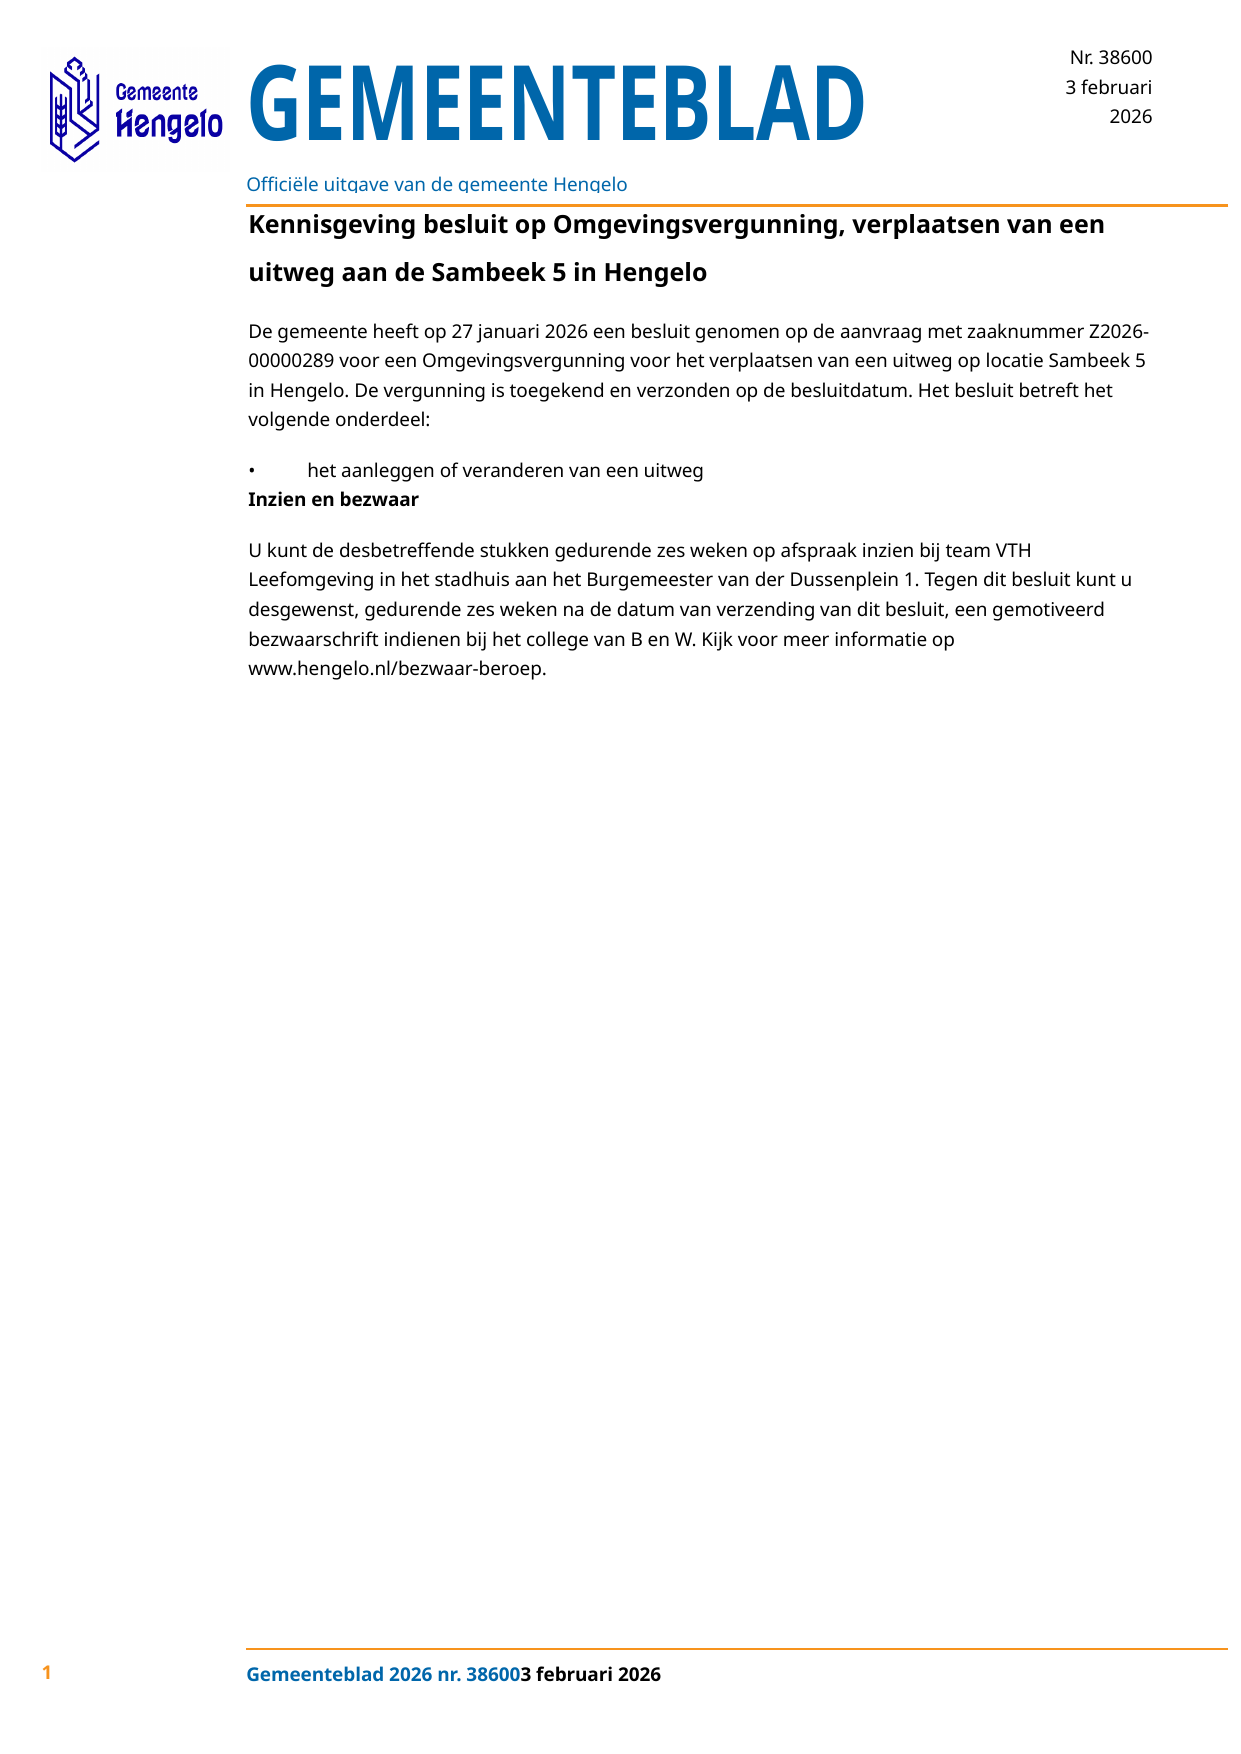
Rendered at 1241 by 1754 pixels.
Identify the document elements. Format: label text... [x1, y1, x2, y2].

picture [41, 47, 231, 172]
text Kennisgeving besluit op Omgevingsvergunning, verplaatsen van een uitweg aan de Sambeek 5 in Hengelo [248, 207, 1152, 288]
text Inzien en bezwaar [248, 487, 1152, 512]
list het aanleggen of veranderen van een uitweg [248, 457, 1152, 483]
text De gemeente heeft op 27 januari 2026 een besluit genomen op de aanvraag met zaaknummer Z2026-00000289 voor een Omgevingsvergunning voor het verplaatsen van een uitweg op locatie Sambeek 5 in Hengelo. De vergunning is toegekend en verzonden op de besluitdatum. Het besluit betreft het volgende onderdeel: [248, 318, 1152, 432]
text U kunt de desbetreffende stukken gedurende zes weken op afspraak inzien bij team VTH Leefomgeving in het stadhuis aan het Burgemeester van der Dussenplein 1. Tegen dit besluit kunt u desgewenst, gedurende zes weken na de datum van verzending van dit besluit, een gemotiveerd bezwaarschrift indienen bij het college van B en W. Kijk voor meer informatie op www.hengelo.nl/bezwaar-beroep. [248, 537, 1152, 681]
